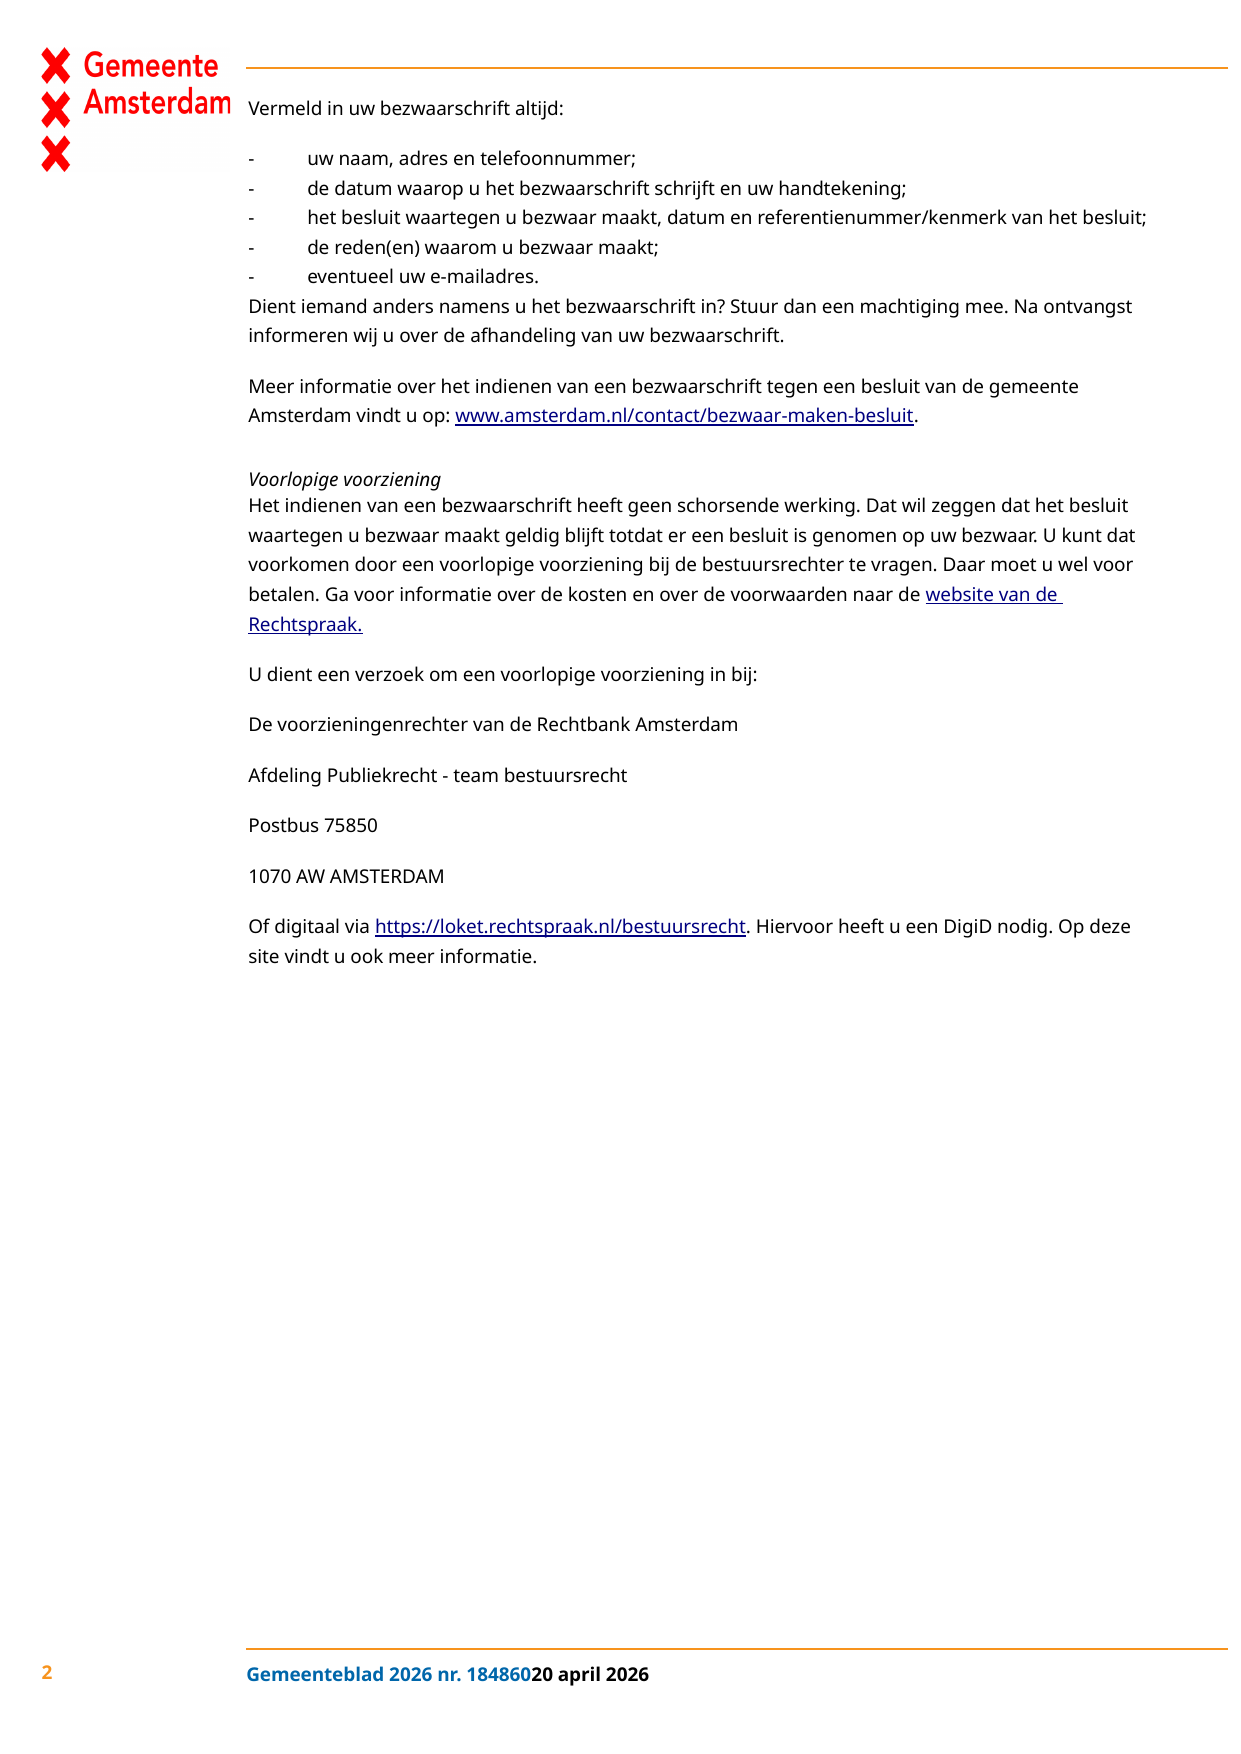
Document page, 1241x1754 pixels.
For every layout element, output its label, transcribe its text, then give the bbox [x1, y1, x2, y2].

text Meer informatie over het indienen van een bezwaarschrift tegen een besluit van de gemeente Amsterdam vindt u op: www.amsterdam.nl/contact/bezwaar-maken-besluit. [248, 373, 1152, 428]
list het besluit waartegen u bezwaar maakt, datum en referentienummer/kenmerk van het besluit; [248, 204, 1152, 230]
text Het indienen van een bezwaarschrift heeft geen schorsende werking. Dat wil zeggen dat het besluit waartegen u bezwaar maakt geldig blijft totdat er een besluit is genomen op uw bezwaar. U kunt dat voorkomen door een voorlopige voorziening bij de bestuursrechter te vragen. Daar moet u wel voor betalen. Ga voor informatie over de kosten en over de voorwaarden naar de website van de Rechtspraak. [248, 492, 1152, 636]
text Postbus 75850 [248, 812, 1152, 838]
text Dient iemand anders namens u het bezwaarschrift in? Stuur dan een machtiging mee. Na ontvangst informeren wij u over de afhandeling van uw bezwaarschrift. [248, 293, 1152, 348]
text U dient een verzoek om een voorlopige voorziening in bij: [248, 661, 1152, 687]
picture [41, 47, 231, 172]
list eventueel uw e-mailadres. [248, 263, 1152, 289]
text 1070 AW AMSTERDAM [248, 863, 1152, 888]
text Voorlopige voorziening [248, 467, 1152, 492]
text Vermeld in uw bezwaarschrift altijd: [248, 95, 1152, 121]
list uw naam, adres en telefoonnummer; [248, 145, 1152, 171]
list de reden(en) waarom u bezwaar maakt; [248, 234, 1152, 260]
text De voorzieningenrechter van de Rechtbank Amsterdam [248, 712, 1152, 737]
list de datum waarop u het bezwaarschrift schrijft en uw handtekening; [248, 175, 1152, 201]
text Of digitaal via https://loket.rechtspraak.nl/bestuursrecht. Hiervoor heeft u een DigiD nodig. Op deze site vindt u ook meer informatie. [248, 913, 1152, 968]
text Afdeling Publiekrecht - team bestuursrecht [248, 762, 1152, 788]
